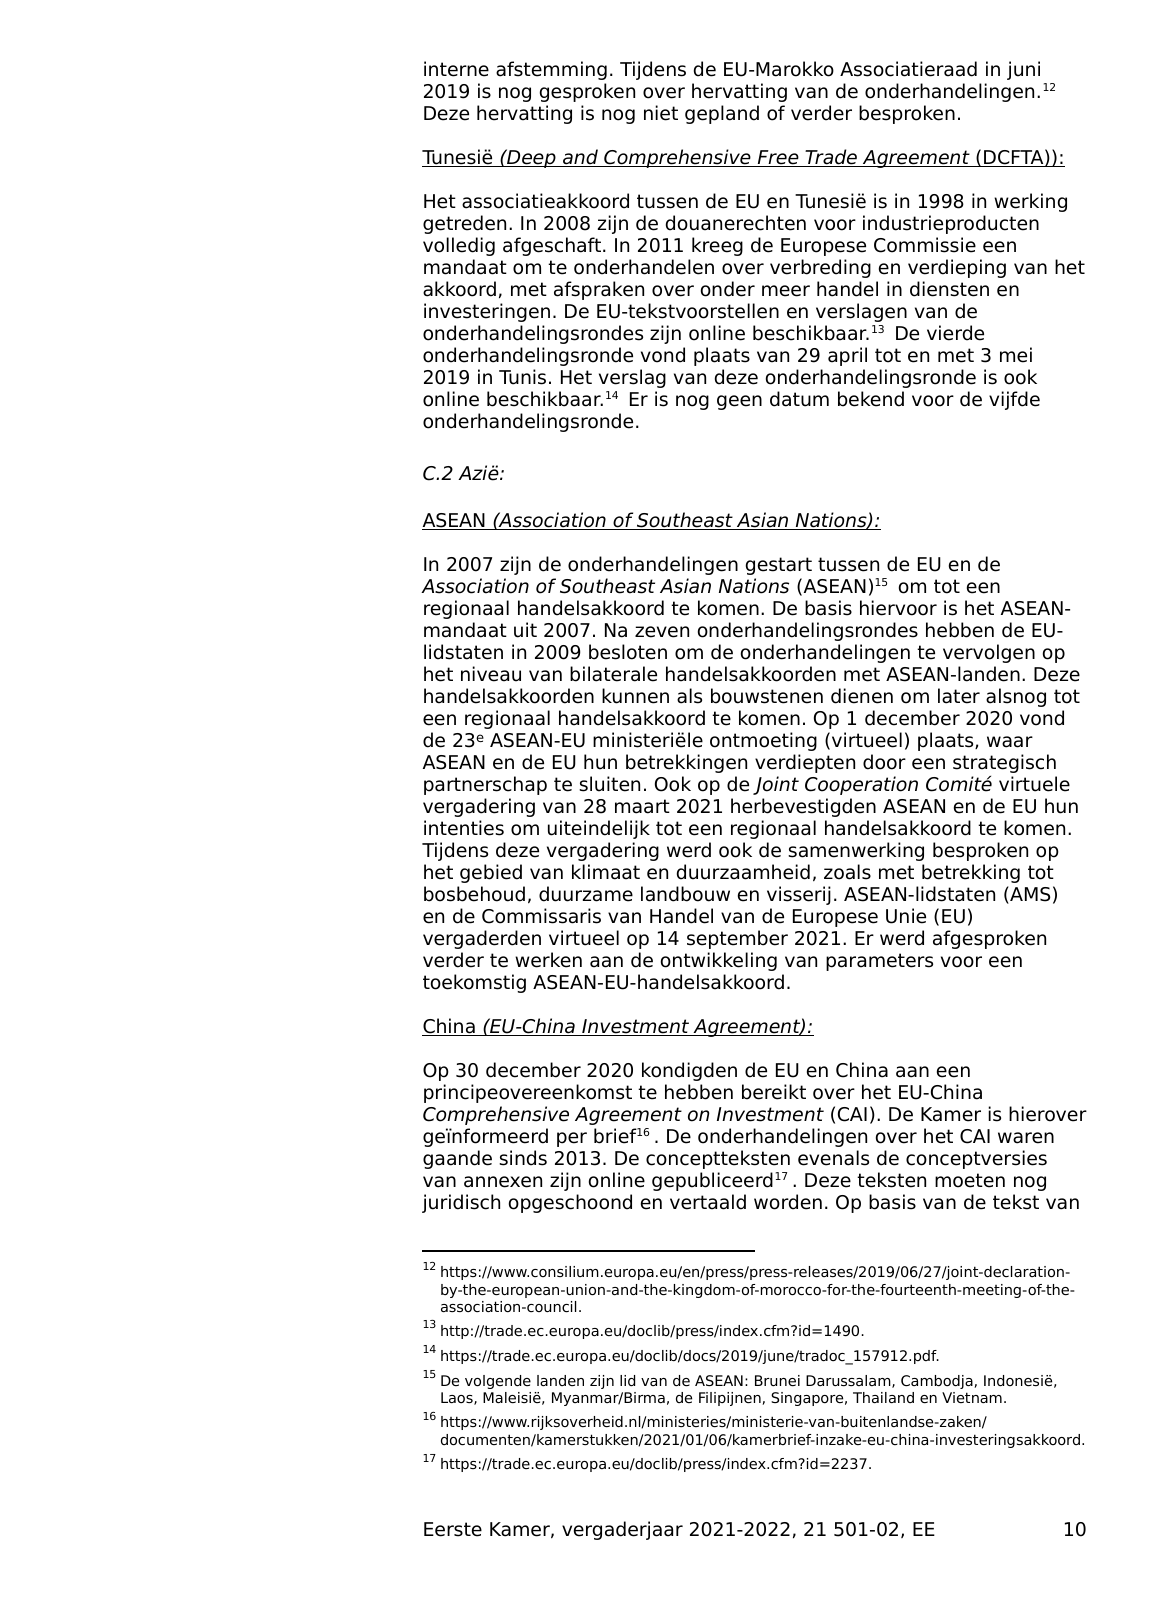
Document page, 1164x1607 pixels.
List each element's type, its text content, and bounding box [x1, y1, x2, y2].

text De volgende landen zijn lid van de ASEAN: Brunei Darussalam, Cambodja, Indonesië, Laos, Maleisië, Myanmar/Birma, de Filipijnen, Singapore, Thailand en Vietnam. [422, 1368, 1087, 1407]
text In 2007 zijn de onderhandelingen gestart tussen de EU en de Association of Southeast Asian Nations (ASEAN) om tot een regionaal handelsakkoord te komen. De basis hiervoor is het ASEAN-mandaat uit 2007. Na zeven onderhandelingsrondes hebben de EU-lidstaten in 2009 besloten om de onderhandelingen te vervolgen op het niveau van bilaterale handelsakkoorden met ASEAN-landen. Deze handelsakkoorden kunnen als bouwstenen dienen om later alsnog tot een regionaal handelsakkoord te komen. Op 1 december 2020 vond de 23e ASEAN-EU ministeriële ontmoeting (virtueel) plaats, waar ASEAN en de EU hun betrekkingen verdiepten door een strategisch partnerschap te sluiten. Ook op de Joint Cooperation Comité virtuele vergadering van 28 maart 2021 herbevestigden ASEAN en de EU hun intenties om uiteindelijk tot een regionaal handelsakkoord te komen. Tijdens deze vergadering werd ook de samenwerking besproken op het gebied van klimaat en duurzaamheid, zoals met betrekking tot bosbehoud, duurzame landbouw en visserij. ASEAN-lidstaten (AMS) en de Commissaris van Handel van de Europese Unie (EU) vergaderden virtueel op 14 september 2021. Er werd afgesproken verder te werken aan de ontwikkeling van parameters voor een toekomstig ASEAN-EU-handelsakkoord. [422, 554, 1087, 994]
text https://www.consilium.europa.eu/en/press/press-releases/2019/06/27/joint-declaration-by-the-european-union-and-the-kingdom-of-morocco-for-the-fourteenth-meeting-of-the-association-council. [422, 1260, 1087, 1316]
text Op 30 december 2020 kondigden de EU en China aan een principeovereenkomst te hebben bereikt over het EU-China Comprehensive Agreement on Investment (CAI). De Kamer is hierover geïnformeerd per brief. De onderhandelingen over het CAI waren gaande sinds 2013. De conceptteksten evenals de conceptversies van annexen zijn online gepubliceerd. Deze teksten moeten nog juridisch opgeschoond en vertaald worden. Op basis van de tekst van [422, 1060, 1087, 1214]
subtitle ASEAN (Association of Southeast Asian Nations): [422, 510, 1087, 532]
subtitle China (EU-China Investment Agreement): [422, 1016, 1087, 1038]
text https://www.rijksoverheid.nl/ministeries/ministerie-van-buitenlandse-zaken/documenten/kamerstukken/2021/01/06/kamerbrief-inzake-eu-china-investeringsakkoord. [422, 1410, 1087, 1449]
text http://trade.ec.europa.eu/doclib/press/index.cfm?id=1490. [422, 1318, 1087, 1341]
text interne afstemming. Tijdens de EU-Marokko Associatieraad in juni 2019 is nog gesproken over hervatting van de onderhandelingen. Deze hervatting is nog niet gepland of verder besproken. [422, 59, 1087, 125]
text https://trade.ec.europa.eu/doclib/docs/2019/june/tradoc_157912.pdf. [422, 1343, 1087, 1366]
text Het associatieakkoord tussen de EU en Tunesië is in 1998 in werking getreden. In 2008 zijn de douanerechten voor industrieproducten volledig afgeschaft. In 2011 kreeg de Europese Commissie een mandaat om te onderhandelen over verbreding en verdieping van het akkoord, met afspraken over onder meer handel in diensten en investeringen. De EU-tekstvoorstellen en verslagen van de onderhandelingsrondes zijn online beschikbaar. De vierde onderhandelingsronde vond plaats van 29 april tot en met 3 mei 2019 in Tunis. Het verslag van deze onderhandelingsronde is ook online beschikbaar. Er is nog geen datum bekend voor de vijfde onderhandelingsronde. [422, 191, 1087, 433]
subtitle C.2 Azië: [422, 463, 1087, 485]
text https://trade.ec.europa.eu/doclib/press/index.cfm?id=2237. [422, 1452, 1087, 1474]
subtitle Tunesië (Deep and Comprehensive Free Trade Agreement (DCFTA)): [422, 147, 1087, 169]
